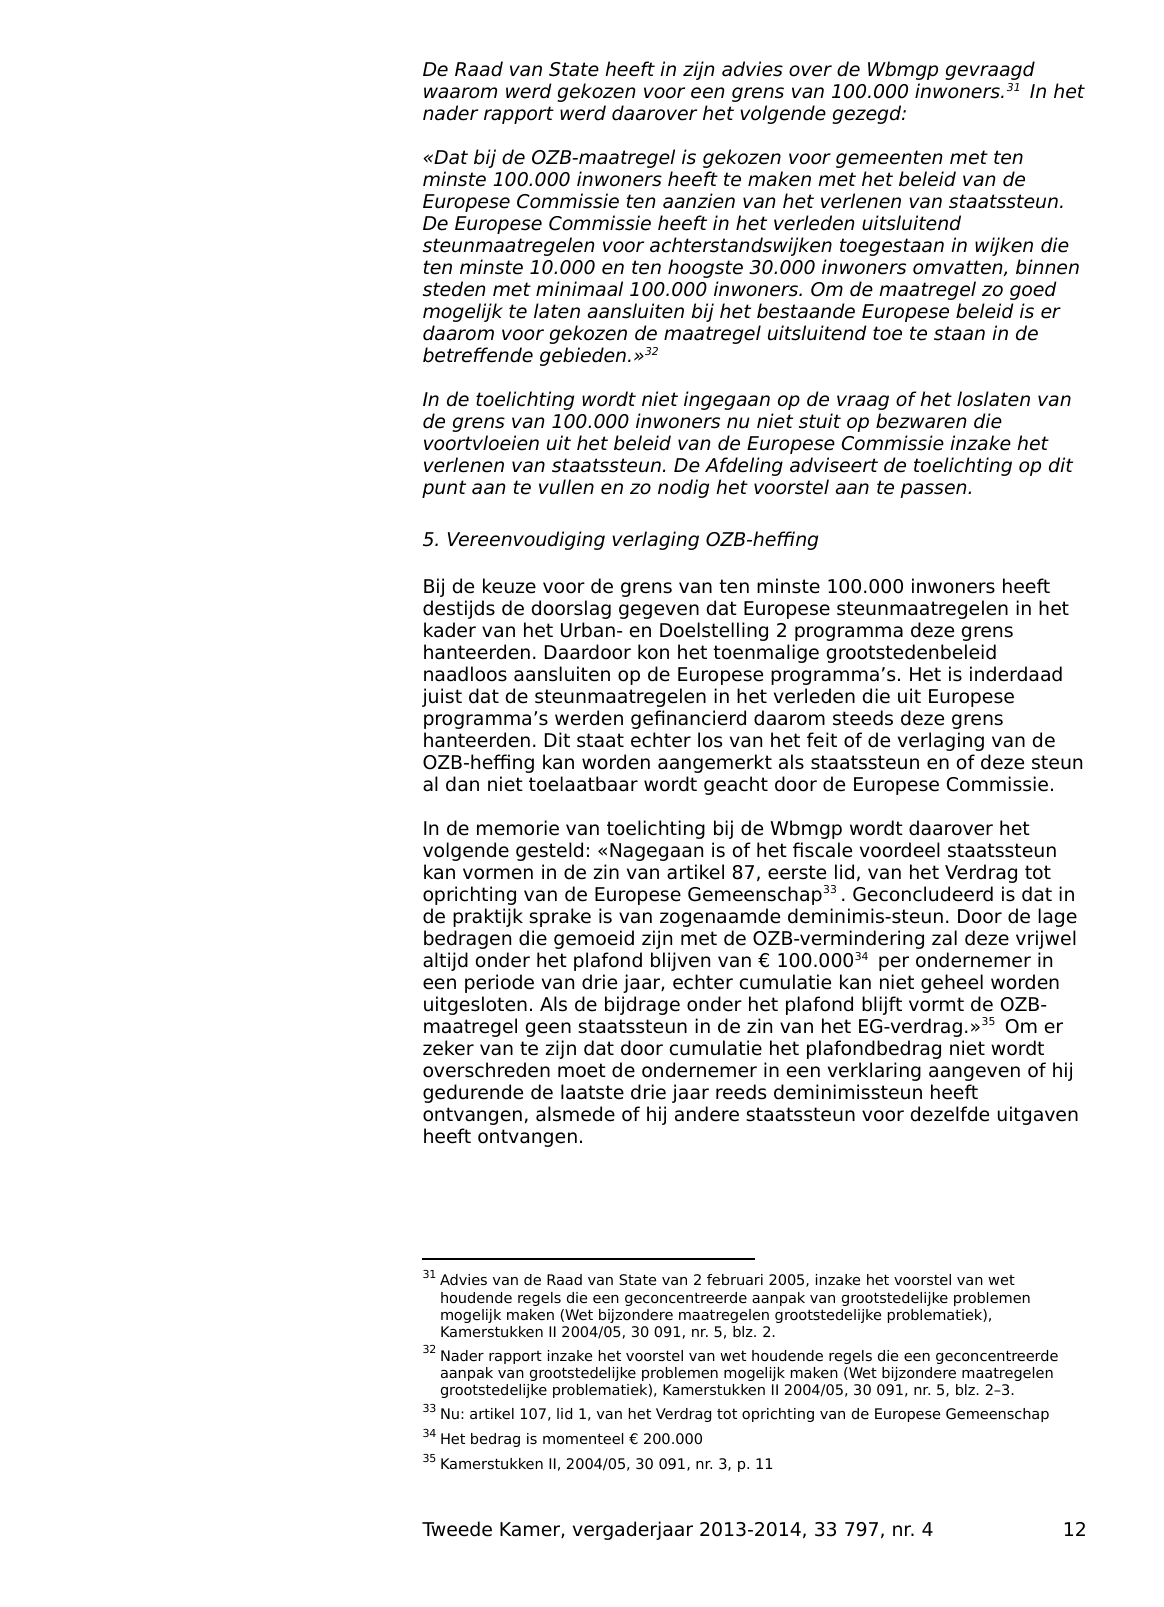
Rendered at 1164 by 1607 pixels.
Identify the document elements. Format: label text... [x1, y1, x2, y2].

text Kamerstukken II, 2004/05, 30 091, nr. 3, p. 11 [422, 1452, 1087, 1474]
text «Dat bij de OZB-maatregel is gekozen voor gemeenten met ten minste 100.000 inwoners heeft te maken met het beleid van de Europese Commissie ten aanzien van het verlenen van staatssteun. De Europese Commissie heeft in het verleden uitsluitend steunmaatregelen voor achterstandswijken toegestaan in wijken die ten minste 10.000 en ten hoogste 30.000 inwoners omvatten, binnen steden met minimaal 100.000 inwoners. Om de maatregel zo goed mogelijk te laten aansluiten bij het bestaande Europese beleid is er daarom voor gekozen de maatregel uitsluitend toe te staan in de betreffende gebieden.» [422, 147, 1087, 367]
text De Raad van State heeft in zijn advies over de Wbmgp gevraagd waarom werd gekozen voor een grens van 100.000 inwoners. In het nader rapport werd daarover het volgende gezegd: [422, 59, 1087, 125]
text Advies van de Raad van State van 2 februari 2005, inzake het voorstel van wet houdende regels die een geconcentreerde aanpak van grootstedelijke problemen mogelijk maken (Wet bijzondere maatregelen grootstedelijke problematiek), Kamerstukken II 2004/05, 30 091, nr. 5, blz. 2. [422, 1268, 1087, 1341]
subtitle 5. Vereenvoudiging verlaging OZB-heffing [422, 529, 1087, 551]
text In de memorie van toelichting bij de Wbmgp wordt daarover het volgende gesteld: «Nagegaan is of het fiscale voordeel staatssteun kan vormen in de zin van artikel 87, eerste lid, van het Verdrag tot oprichting van de Europese Gemeenschap. Geconcludeerd is dat in de praktijk sprake is van zogenaamde deminimis-steun. Door de lage bedragen die gemoeid zijn met de OZB-vermindering zal deze vrijwel altijd onder het plafond blijven van € 100.000 per ondernemer in een periode van drie jaar, echter cumulatie kan niet geheel worden uitgesloten. Als de bijdrage onder het plafond blijft vormt de OZB-maatregel geen staatssteun in de zin van het EG-verdrag.» Om er zeker van te zijn dat door cumulatie het plafondbedrag niet wordt overschreden moet de ondernemer in een verklaring aangeven of hij gedurende de laatste drie jaar reeds deminimissteun heeft ontvangen, alsmede of hij andere staatssteun voor dezelfde uitgaven heeft ontvangen. [422, 818, 1087, 1148]
text Nu: artikel 107, lid 1, van het Verdrag tot oprichting van de Europese Gemeenschap [422, 1402, 1087, 1424]
text Het bedrag is momenteel € 200.000 [422, 1427, 1087, 1449]
text In de toelichting wordt niet ingegaan op de vraag of het loslaten van de grens van 100.000 inwoners nu niet stuit op bezwaren die voortvloeien uit het beleid van de Europese Commissie inzake het verlenen van staatssteun. De Afdeling adviseert de toelichting op dit punt aan te vullen en zo nodig het voorstel aan te passen. [422, 389, 1087, 499]
text Bij de keuze voor de grens van ten minste 100.000 inwoners heeft destijds de doorslag gegeven dat Europese steunmaatregelen in het kader van het Urban- en Doelstelling 2 programma deze grens hanteerden. Daardoor kon het toenmalige grootstedenbeleid naadloos aansluiten op de Europese programma’s. Het is inderdaad juist dat de steunmaatregelen in het verleden die uit Europese programma’s werden gefinancierd daarom steeds deze grens hanteerden. Dit staat echter los van het feit of de verlaging van de OZB-heffing kan worden aangemerkt als staatssteun en of deze steun al dan niet toelaatbaar wordt geacht door de Europese Commissie. [422, 576, 1087, 796]
text Nader rapport inzake het voorstel van wet houdende regels die een geconcentreerde aanpak van grootstedelijke problemen mogelijk maken (Wet bijzondere maatregelen grootstedelijke problematiek), Kamerstukken II 2004/05, 30 091, nr. 5, blz. 2–3. [422, 1343, 1087, 1399]
